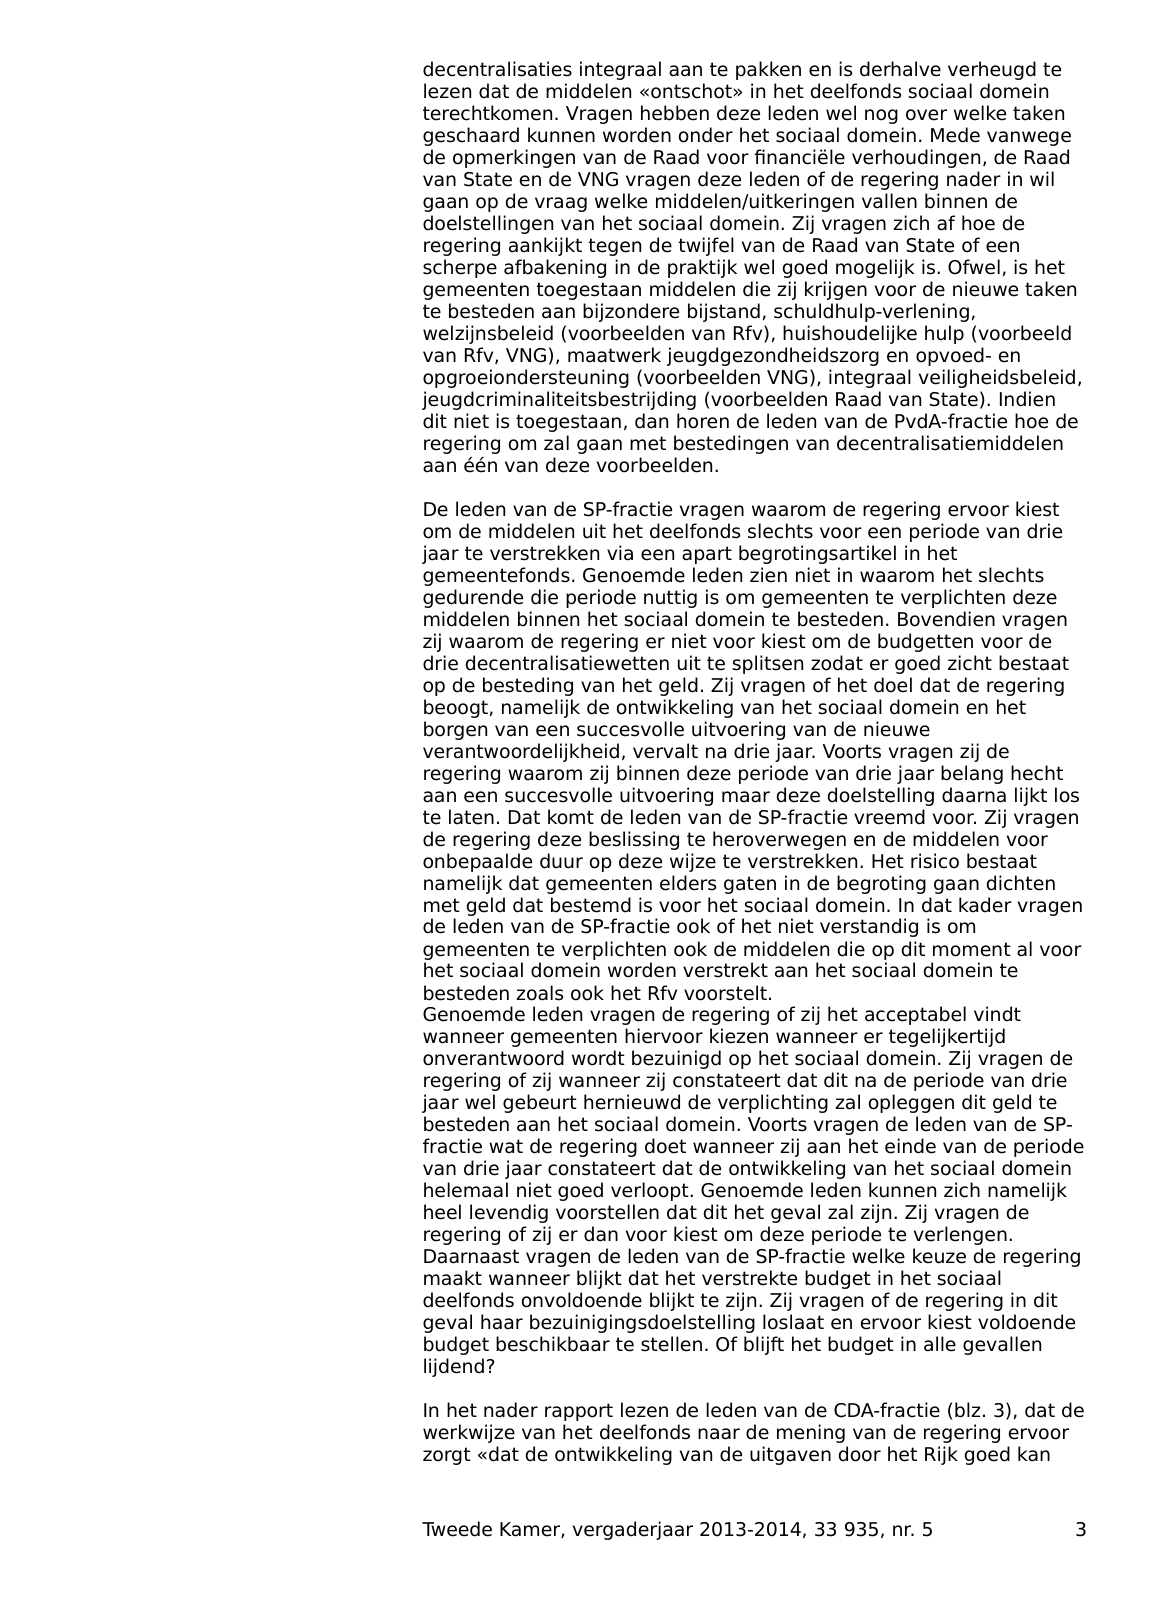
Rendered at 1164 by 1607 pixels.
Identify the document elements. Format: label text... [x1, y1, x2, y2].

text Genoemde leden vragen de regering of zij het acceptabel vindt wanneer gemeenten hiervoor kiezen wanneer er tegelijkertijd onverantwoord wordt bezuinigd op het sociaal domein. Zij vragen de regering of zij wanneer zij constateert dat dit na de periode van drie jaar wel gebeurt hernieuwd de verplichting zal opleggen dit geld te besteden aan het sociaal domein. Voorts vragen de leden van de SP-fractie wat de regering doet wanneer zij aan het einde van de periode van drie jaar constateert dat de ontwikkeling van het sociaal domein helemaal niet goed verloopt. Genoemde leden kunnen zich namelijk heel levendig voorstellen dat dit het geval zal zijn. Zij vragen de regering of zij er dan voor kiest om deze periode te verlengen. Daarnaast vragen de leden van de SP-fractie welke keuze de regering maakt wanneer blijkt dat het verstrekte budget in het sociaal deelfonds onvoldoende blijkt te zijn. Zij vragen of de regering in dit geval haar bezuinigingsdoelstelling loslaat en ervoor kiest voldoende budget beschikbaar te stellen. Of blijft het budget in alle gevallen lijdend? [422, 1004, 1087, 1378]
text In het nader rapport lezen de leden van de CDA-fractie (blz. 3), dat de werkwijze van het deelfonds naar de mening van de regering ervoor zorgt «dat de ontwikkeling van de uitgaven door het Rijk goed kan [422, 1400, 1087, 1466]
text decentralisaties integraal aan te pakken en is derhalve verheugd te lezen dat de middelen «ontschot» in het deelfonds sociaal domein terechtkomen. Vragen hebben deze leden wel nog over welke taken geschaard kunnen worden onder het sociaal domein. Mede vanwege de opmerkingen van de Raad voor financiële verhoudingen, de Raad van State en de VNG vragen deze leden of de regering nader in wil gaan op de vraag welke middelen/uitkeringen vallen binnen de doelstellingen van het sociaal domein. Zij vragen zich af hoe de regering aankijkt tegen de twijfel van de Raad van State of een scherpe afbakening in de praktijk wel goed mogelijk is. Ofwel, is het gemeenten toegestaan middelen die zij krijgen voor de nieuwe taken te besteden aan bijzondere bijstand, schuldhulp-verlening, welzijnsbeleid (voorbeelden van Rfv), huishoudelijke hulp (voorbeeld van Rfv, VNG), maatwerk jeugdgezondheidszorg en opvoed- en opgroeiondersteuning (voorbeelden VNG), integraal veiligheidsbeleid, jeugdcriminaliteitsbestrijding (voorbeelden Raad van State). Indien dit niet is toegestaan, dan horen de leden van de PvdA-fractie hoe de regering om zal gaan met bestedingen van decentralisatiemiddelen aan één van deze voorbeelden. [422, 59, 1087, 477]
text De leden van de SP-fractie vragen waarom de regering ervoor kiest om de middelen uit het deelfonds slechts voor een periode van drie jaar te verstrekken via een apart begrotingsartikel in het gemeentefonds. Genoemde leden zien niet in waarom het slechts gedurende die periode nuttig is om gemeenten te verplichten deze middelen binnen het sociaal domein te besteden. Bovendien vragen zij waarom de regering er niet voor kiest om de budgetten voor de drie decentralisatiewetten uit te splitsen zodat er goed zicht bestaat op de besteding van het geld. Zij vragen of het doel dat de regering beoogt, namelijk de ontwikkeling van het sociaal domein en het borgen van een succesvolle uitvoering van de nieuwe verantwoordelijkheid, vervalt na drie jaar. Voorts vragen zij de regering waarom zij binnen deze periode van drie jaar belang hecht aan een succesvolle uitvoering maar deze doelstelling daarna lijkt los te laten. Dat komt de leden van de SP-fractie vreemd voor. Zij vragen de regering deze beslissing te heroverwegen en de middelen voor onbepaalde duur op deze wijze te verstrekken. Het risico bestaat namelijk dat gemeenten elders gaten in de begroting gaan dichten met geld dat bestemd is voor het sociaal domein. In dat kader vragen de leden van de SP-fractie ook of het niet verstandig is om gemeenten te verplichten ook de middelen die op dit moment al voor het sociaal domein worden verstrekt aan het sociaal domein te besteden zoals ook het Rfv voorstelt. [422, 499, 1087, 1004]
